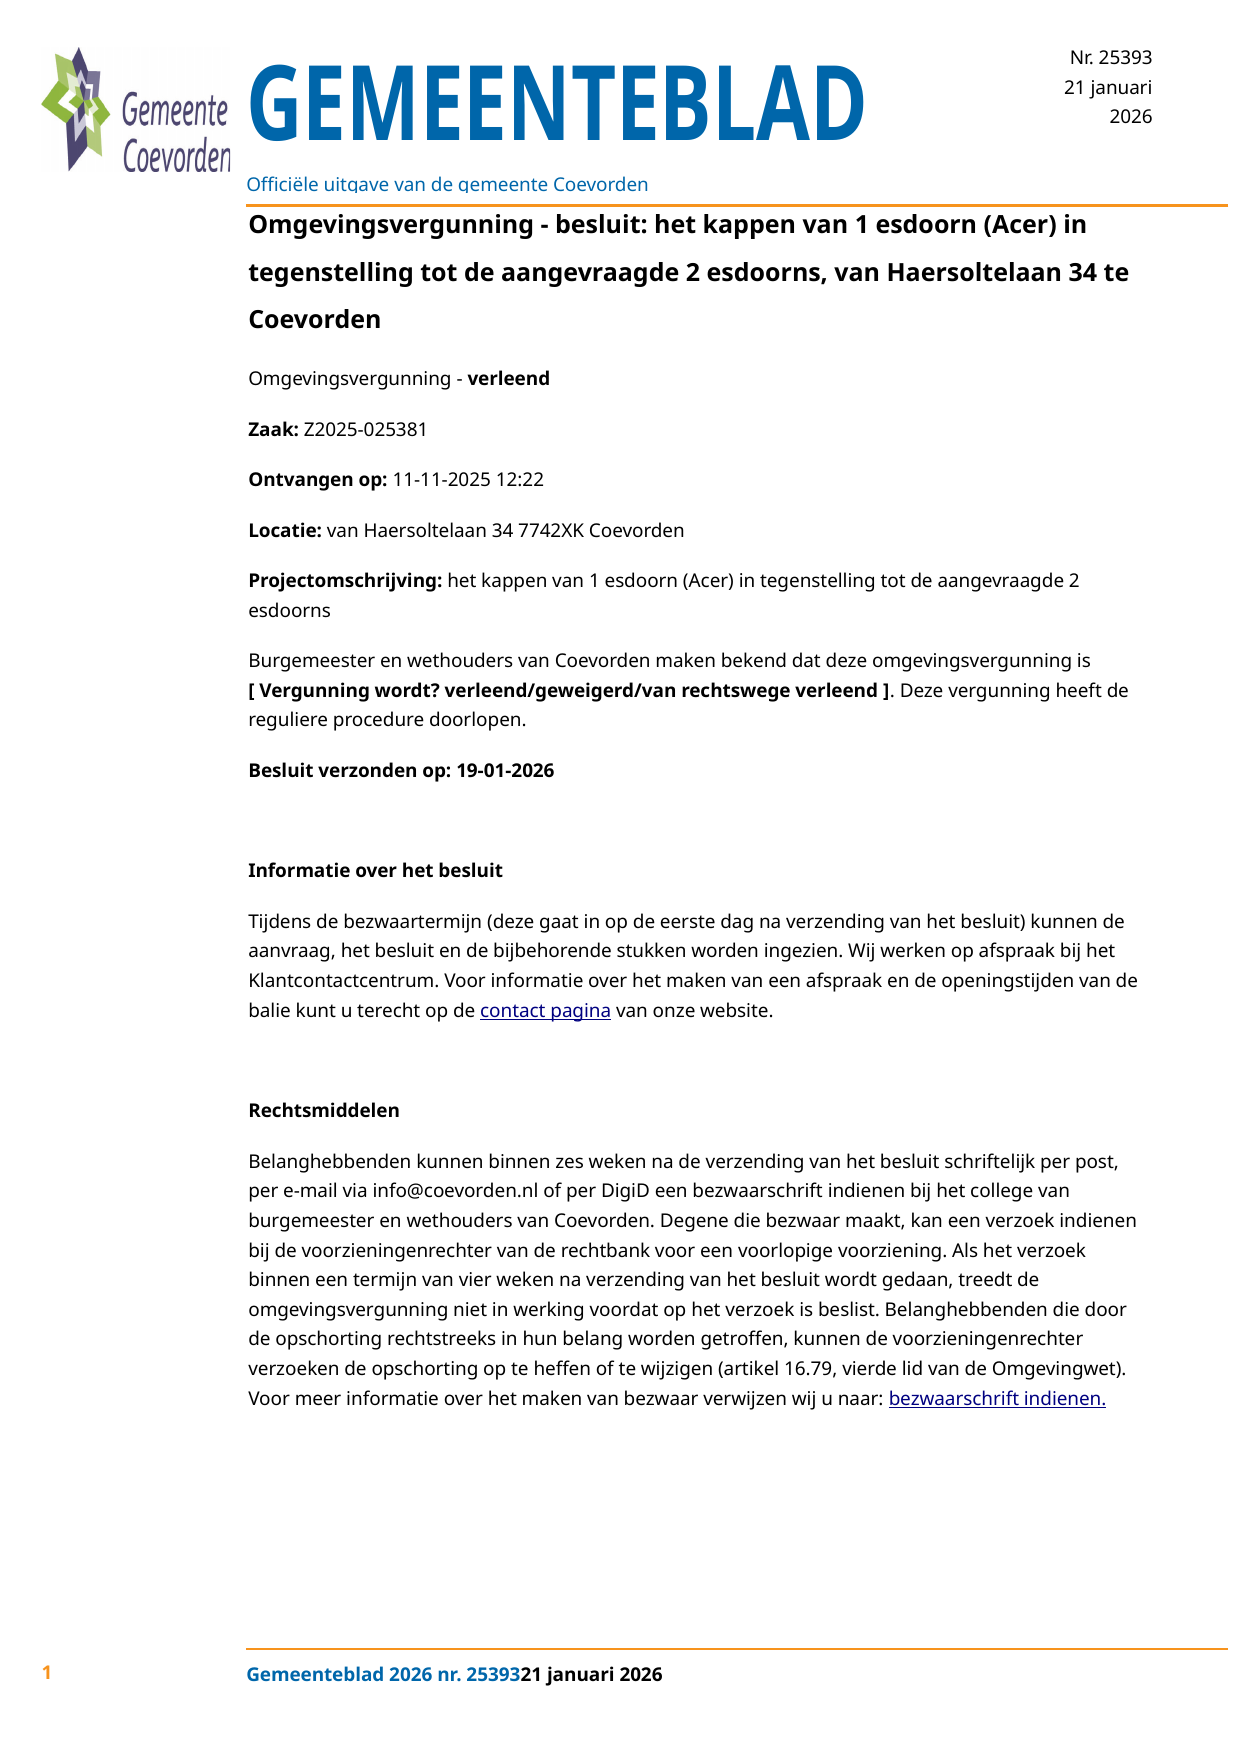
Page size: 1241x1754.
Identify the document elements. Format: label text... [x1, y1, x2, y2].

text Omgevingsvergunning - besluit: het kappen van 1 esdoorn (Acer) in tegenstelling tot de aangevraagde 2 esdoorns, van Haersoltelaan 34 te Coevorden [248, 207, 1152, 336]
text Projectomschrijving: het kappen van 1 esdoorn (Acer) in tegenstelling tot de aangevraagde 2 esdoorns [248, 567, 1152, 622]
picture [41, 47, 231, 172]
text Rechtsmiddelen [248, 1098, 1152, 1123]
text Burgemeester en wethouders van Coevorden maken bekend dat deze omgevingsvergunning is [ Vergunning wordt? verleend/geweigerd/van rechtswege verleend ]. Deze vergunning heeft de reguliere procedure doorlopen. [248, 647, 1152, 732]
text Locatie: van Haersoltelaan 34 7742XK Coevorden [248, 517, 1152, 542]
text Zaak: Z2025-025381 [248, 416, 1152, 442]
text Tijdens de bezwaartermijn (deze gaat in op de eerste dag na verzending van het besluit) kunnen de aanvraag, het besluit en de bijbehorende stukken worden ingezien. Wij werken op afspraak bij het Klantcontactcentrum. Voor informatie over het maken van een afspraak en de openingstijden van de balie kunt u terecht op de contact pagina van onze website. [248, 908, 1152, 1022]
text Ontvangen op: 11-11-2025 12:22 [248, 466, 1152, 492]
text Belanghebbenden kunnen binnen zes weken na de verzending van het besluit schriftelijk per post, per e-mail via info@coevorden.nl of per DigiD een bezwaarschrift indienen bij het college van burgemeester en wethouders van Coevorden. Degene die bezwaar maakt, kan een verzoek indienen bij de voorzieningenrechter van de rechtbank voor een voorlopige voorziening. Als het verzoek binnen een termijn van vier weken na verzending van het besluit wordt gedaan, treedt de omgevingsvergunning niet in werking voordat op het verzoek is beslist. Belanghebbenden die door de opschorting rechtstreeks in hun belang worden getroffen, kunnen de voorzieningenrechter verzoeken de opschorting op te heffen of te wijzigen (artikel 16.79, vierde lid van de Omgevingwet). Voor meer informatie over het maken van bezwaar verwijzen wij u naar: bezwaarschrift indienen. [248, 1148, 1152, 1410]
text Omgevingsvergunning - verleend [248, 366, 1152, 391]
text Informatie over het besluit [248, 858, 1152, 883]
text Besluit verzonden op: 19-01-2026 [248, 757, 1152, 782]
